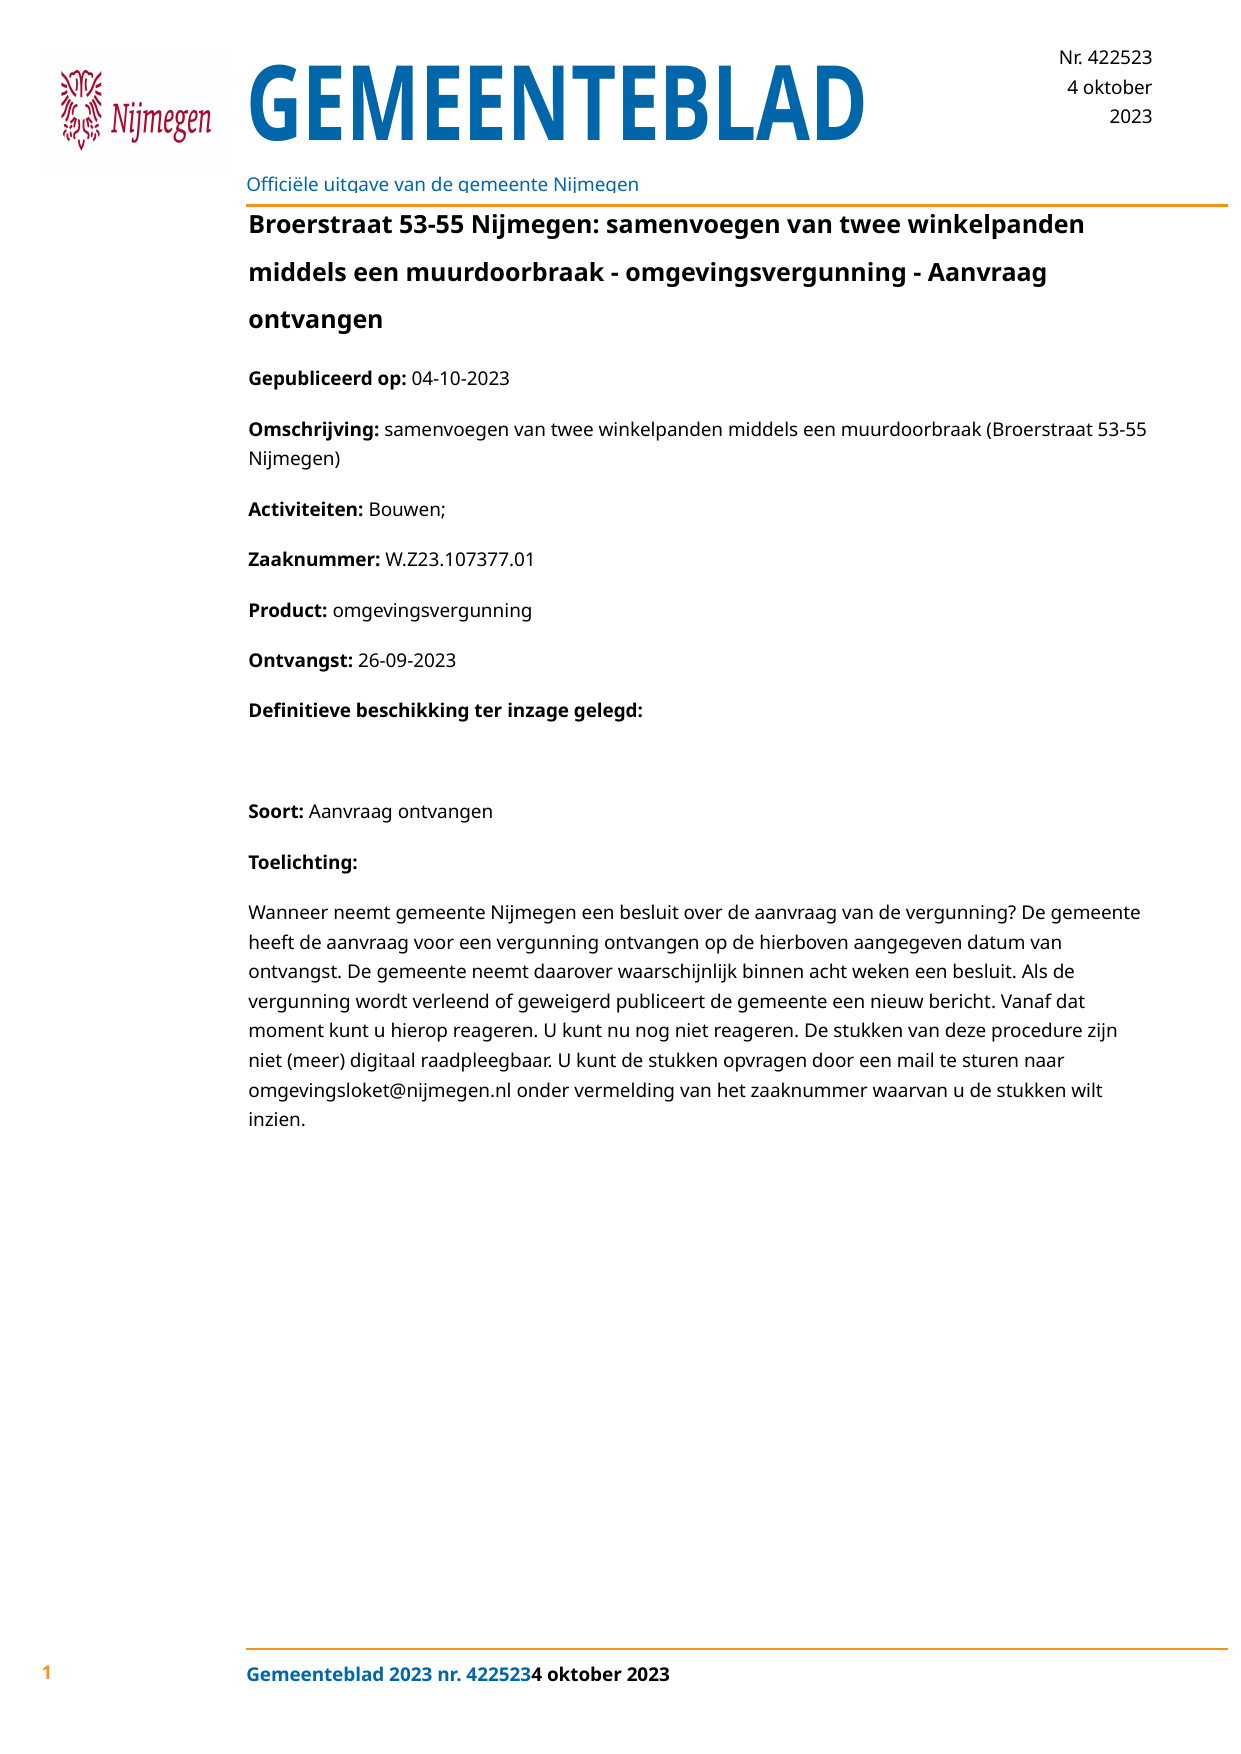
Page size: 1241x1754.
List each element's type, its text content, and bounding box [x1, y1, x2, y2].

picture [41, 47, 231, 172]
text Omschrijving: samenvoegen van twee winkelpanden middels een muurdoorbraak (Broerstraat 53-55 Nijmegen) [248, 416, 1152, 471]
text Definitieve beschikking ter inzage gelegd: [248, 698, 1152, 723]
text Zaaknummer: W.Z23.107377.01 [248, 546, 1152, 572]
text Toelichting: [248, 849, 1152, 874]
text Gepubliceerd op: 04-10-2023 [248, 366, 1152, 391]
text Activiteiten: Bouwen; [248, 496, 1152, 522]
text Ontvangst: 26-09-2023 [248, 647, 1152, 673]
text Wanneer neemt gemeente Nijmegen een besluit over de aanvraag van de vergunning? De gemeente heeft de aanvraag voor een vergunning ontvangen op de hierboven aangegeven datum van ontvangst. De gemeente neemt daarover waarschijnlijk binnen acht weken een besluit. Als de vergunning wordt verleend of geweigerd publiceert de gemeente een nieuw bericht. Vanaf dat moment kunt u hierop reageren. U kunt nu nog niet reageren. De stukken van deze procedure zijn niet (meer) digitaal raadpleegbaar. U kunt de stukken opvragen door een mail te sturen naar omgevingsloket@nijmegen.nl onder vermelding van het zaaknummer waarvan u de stukken wilt inzien. [248, 899, 1152, 1132]
text Soort: Aanvraag ontvangen [248, 798, 1152, 824]
text Broerstraat 53-55 Nijmegen: samenvoegen van twee winkelpanden middels een muurdoorbraak - omgevingsvergunning - Aanvraag ontvangen [248, 207, 1152, 336]
text Product: omgevingsvergunning [248, 597, 1152, 622]
